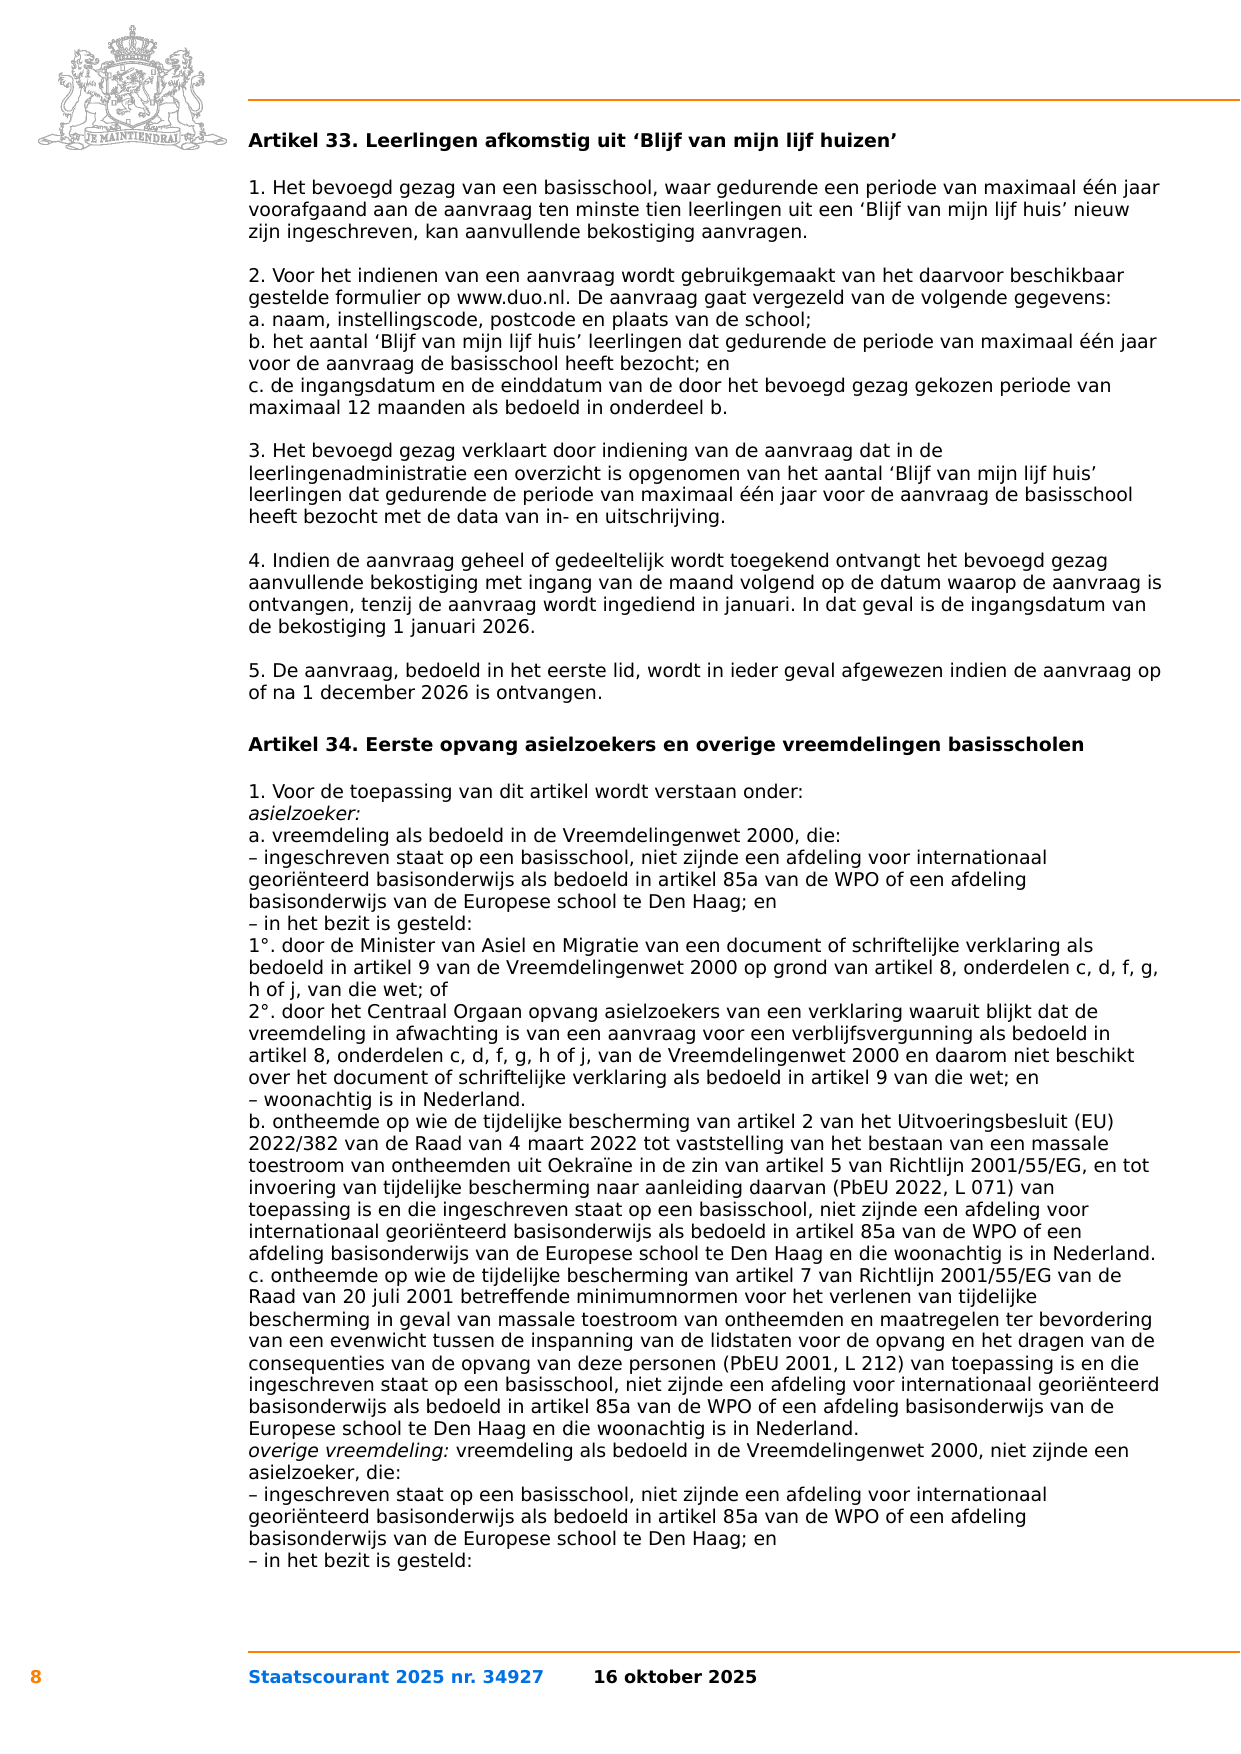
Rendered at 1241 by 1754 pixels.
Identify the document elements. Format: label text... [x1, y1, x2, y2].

text asielzoeker: [248, 803, 1163, 825]
text c. de ingangsdatum en de einddatum van de door het bevoegd gezag gekozen periode van maximaal 12 maanden als bedoeld in onderdeel b. [248, 374, 1163, 418]
text 2°. door het Centraal Orgaan opvang asielzoekers van een verklaring waaruit blijkt dat de vreemdeling in afwachting is van een aanvraag voor een verblijfsvergunning als bedoeld in artikel 8, onderdelen c, d, f, g, h of j, van de Vreemdelingenwet 2000 en daarom niet beschikt over het document of schriftelijke verklaring als bedoeld in artikel 9 van die wet; en [248, 1001, 1163, 1089]
text a. naam, instellingscode, postcode en plaats van de school; [248, 309, 1163, 331]
text 1°. door de Minister van Asiel en Migratie van een document of schriftelijke verklaring als bedoeld in artikel 9 van de Vreemdelingenwet 2000 op grond van artikel 8, onderdelen c, d, f, g, h of j, van die wet; of [248, 935, 1163, 1001]
text b. het aantal ‘Blijf van mijn lijf huis’ leerlingen dat gedurende de periode van maximaal één jaar voor de aanvraag de basisschool heeft bezocht; en [248, 331, 1163, 374]
text – ingeschreven staat op een basisschool, niet zijnde een afdeling voor internationaal georiënteerd basisonderwijs als bedoeld in artikel 85a van de WPO of een afdeling basisonderwijs van de Europese school te Den Haag; en [248, 847, 1163, 913]
picture [38, 25, 227, 150]
subtitle Artikel 33. Leerlingen afkomstig uit ‘Blijf van mijn lijf huizen’ [248, 130, 1163, 152]
text 3. Het bevoegd gezag verklaart door indiening van de aanvraag dat in de leerlingenadministratie een overzicht is opgenomen van het aantal ‘Blijf van mijn lijf huis’ leerlingen dat gedurende de periode van maximaal één jaar voor de aanvraag de basisschool heeft bezocht met de data van in- en uitschrijving. [248, 440, 1163, 528]
text – woonachtig is in Nederland. [248, 1089, 1163, 1111]
text 1. Het bevoegd gezag van een basisschool, waar gedurende een periode van maximaal één jaar voorafgaand aan de aanvraag ten minste tien leerlingen uit een ‘Blijf van mijn lijf huis’ nieuw zijn ingeschreven, kan aanvullende bekostiging aanvragen. [248, 177, 1163, 243]
text 4. Indien de aanvraag geheel of gedeeltelijk wordt toegekend ontvangt het bevoegd gezag aanvullende bekostiging met ingang van de maand volgend op de datum waarop de aanvraag is ontvangen, tenzij de aanvraag wordt ingediend in januari. In dat geval is de ingangsdatum van de bekostiging 1 januari 2026. [248, 550, 1163, 638]
text a. vreemdeling als bedoeld in de Vreemdelingenwet 2000, die: [248, 825, 1163, 847]
text 5. De aanvraag, bedoeld in het eerste lid, wordt in ieder geval afgewezen indien de aanvraag op of na 1 december 2026 is ontvangen. [248, 660, 1163, 704]
text b. ontheemde op wie de tijdelijke bescherming van artikel 2 van het Uitvoeringsbesluit (EU) 2022/382 van de Raad van 4 maart 2022 tot vaststelling van het bestaan van een massale toestroom van ontheemden uit Oekraïne in de zin van artikel 5 van Richtlijn 2001/55/EG, en tot invoering van tijdelijke bescherming naar aanleiding daarvan (PbEU 2022, L 071) van toepassing is en die ingeschreven staat op een basisschool, niet zijnde een afdeling voor internationaal georiënteerd basisonderwijs als bedoeld in artikel 85a van de WPO of een afdeling basisonderwijs van de Europese school te Den Haag en die woonachtig is in Nederland. [248, 1111, 1163, 1264]
text c. ontheemde op wie de tijdelijke bescherming van artikel 7 van Richtlĳn 2001/55/EG van de Raad van 20 juli 2001 betreffende minimumnormen voor het verlenen van tĳdelĳke bescherming in geval van massale toestroom van ontheemden en maatregelen ter bevordering van een evenwicht tussen de inspanning van de lidstaten voor de opvang en het dragen van de consequenties van de opvang van deze personen (PbEU 2001, L 212) van toepassing is en die ingeschreven staat op een basisschool, niet zijnde een afdeling voor internationaal georiënteerd basisonderwijs als bedoeld in artikel 85a van de WPO of een afdeling basisonderwijs van de Europese school te Den Haag en die woonachtig is in Nederland. [248, 1264, 1163, 1440]
text – in het bezit is gesteld: [248, 913, 1163, 935]
text overige vreemdeling: vreemdeling als bedoeld in de Vreemdelingenwet 2000, niet zijnde een asielzoeker, die: [248, 1440, 1163, 1484]
text 2. Voor het indienen van een aanvraag wordt gebruikgemaakt van het daarvoor beschikbaar gestelde formulier op www.duo.nl. De aanvraag gaat vergezeld van de volgende gegevens: [248, 265, 1163, 309]
text – ingeschreven staat op een basisschool, niet zijnde een afdeling voor internationaal georiënteerd basisonderwijs als bedoeld in artikel 85a van de WPO of een afdeling basisonderwijs van de Europese school te Den Haag; en [248, 1484, 1163, 1550]
subtitle Artikel 34. Eerste opvang asielzoekers en overige vreemdelingen basisscholen [248, 734, 1163, 756]
text 1. Voor de toepassing van dit artikel wordt verstaan onder: [248, 781, 1163, 803]
text – in het bezit is gesteld: [248, 1550, 1163, 1572]
